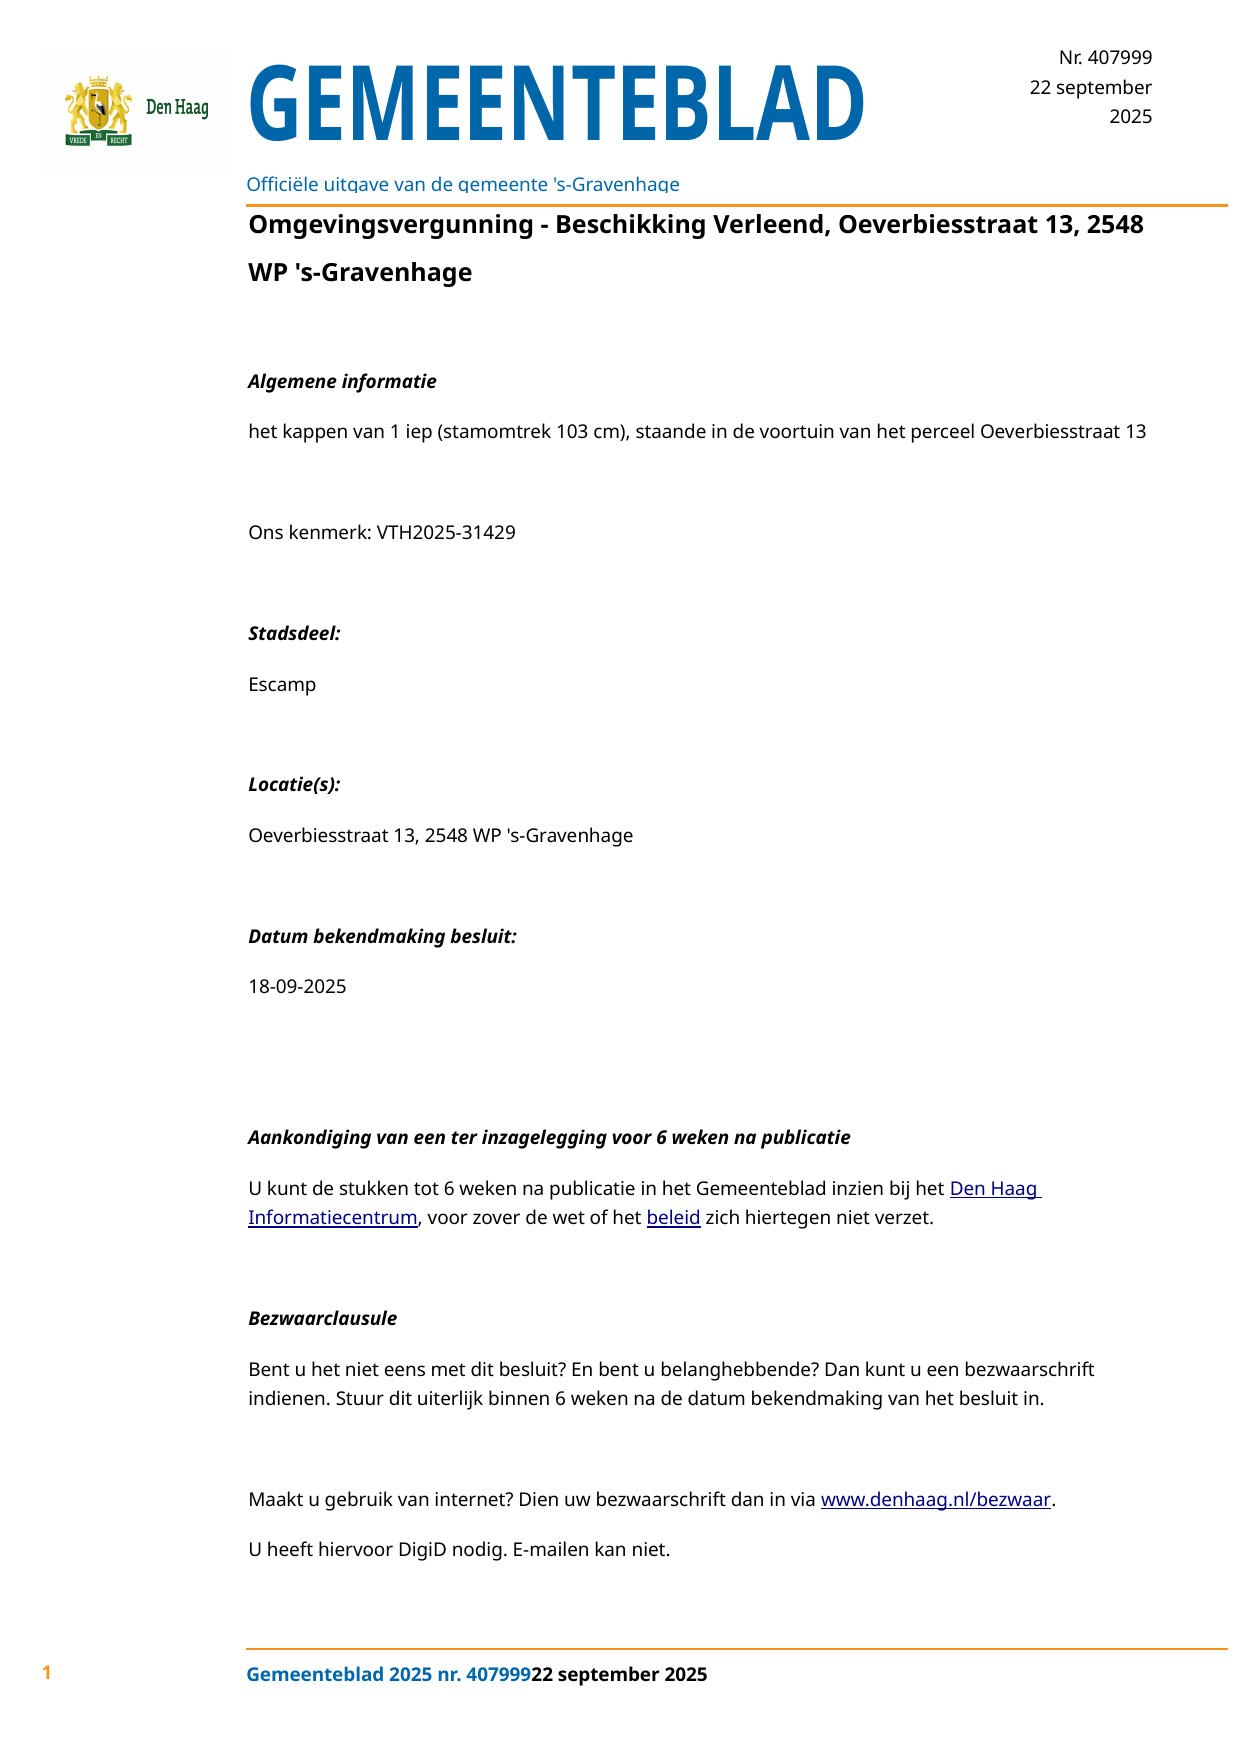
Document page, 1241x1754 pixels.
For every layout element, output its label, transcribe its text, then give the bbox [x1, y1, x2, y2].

text Escamp [248, 671, 1152, 697]
text Maakt u gebruik van internet? Dien uw bezwaarschrift dan in via www.denhaag.nl/bezwaar. [248, 1486, 1152, 1512]
text U kunt de stukken tot 6 weken na publicatie in het Gemeenteblad inzien bij het Den Haag Informatiecentrum, voor zover de wet of het beleid zich hiertegen niet verzet. [248, 1175, 1152, 1230]
text Oeverbiesstraat 13, 2548 WP 's-Gravenhage [248, 822, 1152, 848]
text Locatie(s): [248, 772, 1152, 797]
text Aankondiging van een ter inzagelegging voor 6 weken na publicatie [248, 1124, 1152, 1150]
text Bezwaarclausule [248, 1305, 1152, 1331]
text het kappen van 1 iep (stamomtrek 103 cm), staande in de voortuin van het perceel Oeverbiesstraat 13 [248, 419, 1152, 444]
text Stadsdeel: [248, 620, 1152, 646]
text 18-09-2025 [248, 973, 1152, 999]
text Omgevingsvergunning - Beschikking Verleend, Oeverbiesstraat 13, 2548 WP 's-Gravenhage [248, 207, 1152, 288]
text Ons kenmerk: VTH2025-31429 [248, 519, 1152, 545]
picture [41, 47, 231, 172]
text Datum bekendmaking besluit: [248, 923, 1152, 949]
text U heeft hiervoor DigiD nodig. E-mailen kan niet. [248, 1537, 1152, 1562]
text Bent u het niet eens met dit besluit? En bent u belanghebbende? Dan kunt u een bezwaarschrift indienen. Stuur dit uiterlijk binnen 6 weken na de datum bekendmaking van het besluit in. [248, 1356, 1152, 1411]
text Algemene informatie [248, 368, 1152, 394]
